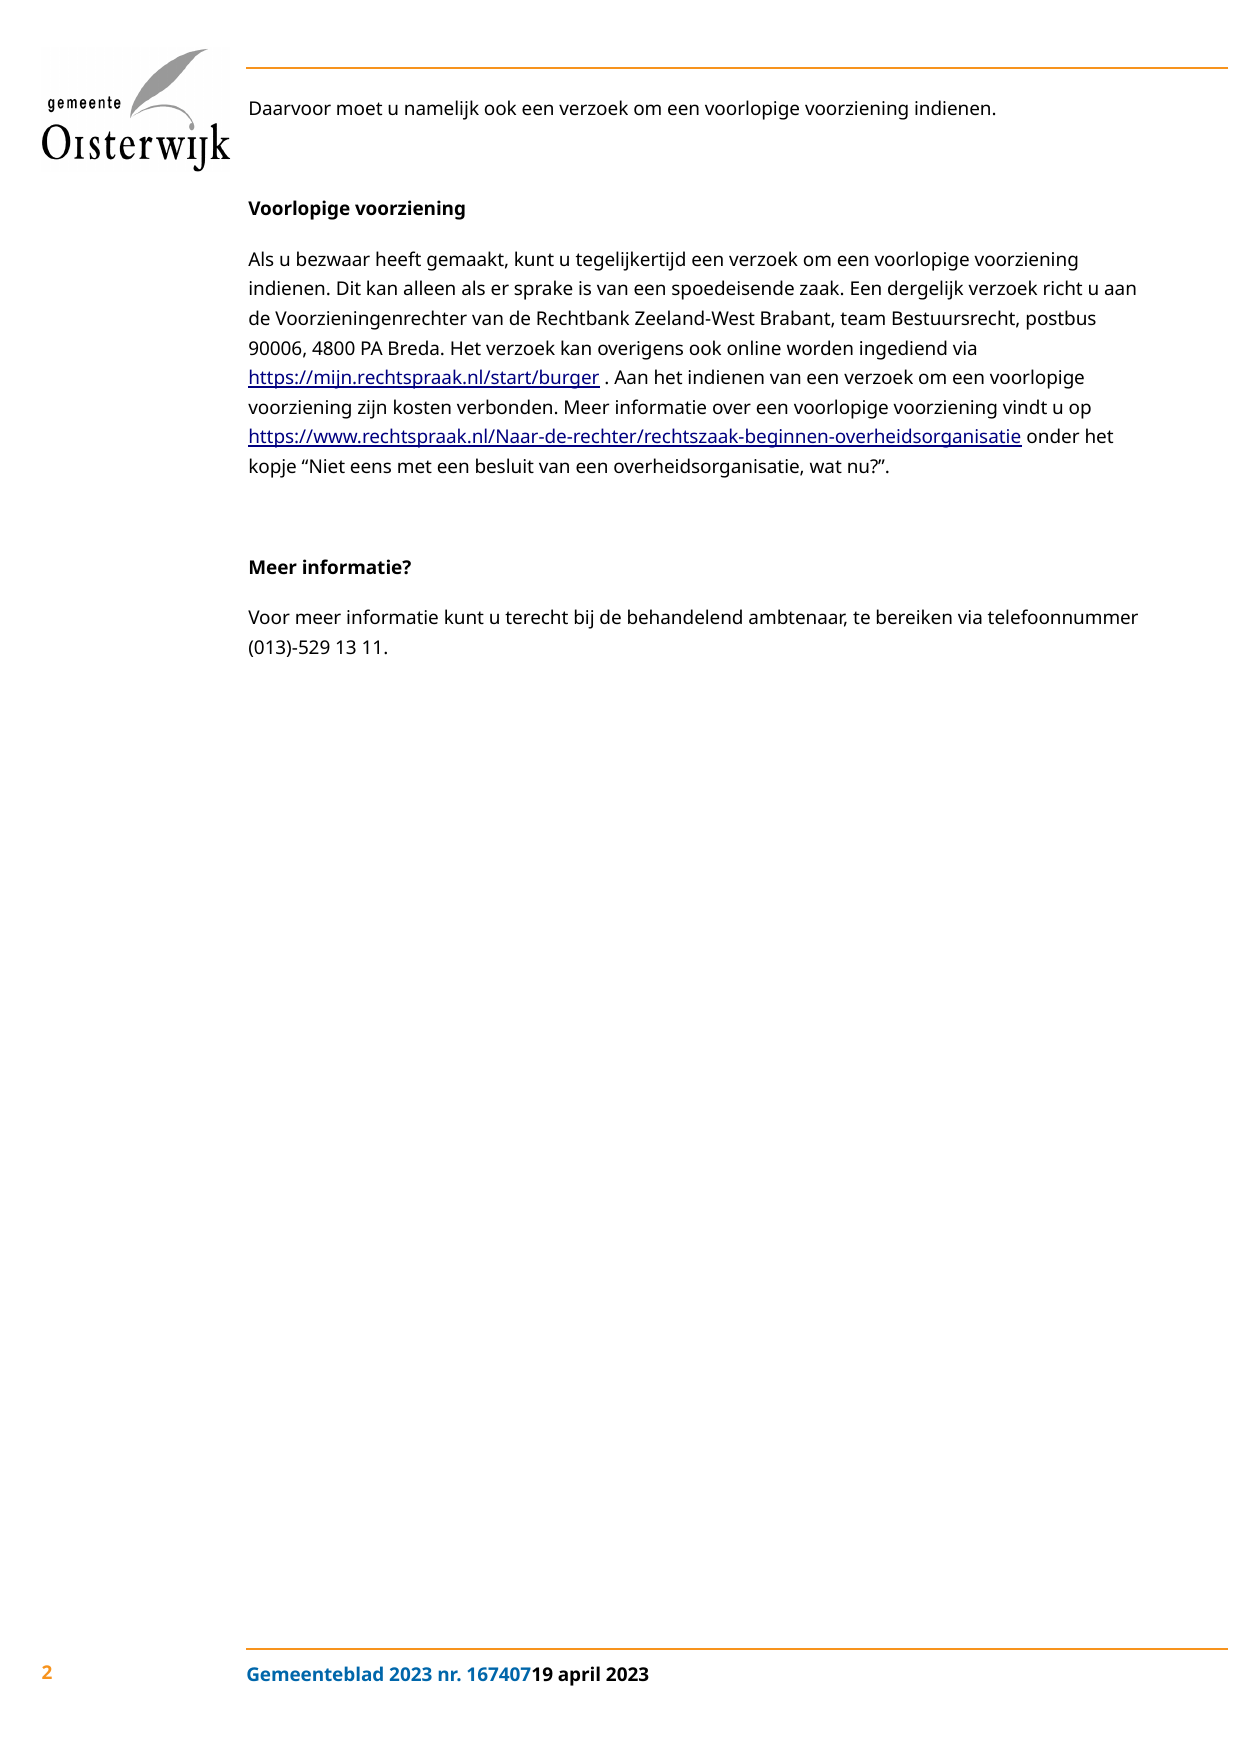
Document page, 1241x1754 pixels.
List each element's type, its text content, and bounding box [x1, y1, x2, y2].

text Voor meer informatie kunt u terecht bij de behandelend ambtenaar, te bereiken via telefoonnummer (013)-529 13 11. [248, 604, 1152, 660]
picture [41, 47, 231, 172]
text Als u bezwaar heeft gemaakt, kunt u tegelijkertijd een verzoek om een voorlopige voorziening indienen. Dit kan alleen als er sprake is van een spoedeisende zaak. Een dergelijk verzoek richt u aan de Voorzieningenrechter van de Rechtbank Zeeland-West Brabant, team Bestuursrecht, postbus 90006, 4800 PA Breda. Het verzoek kan overigens ook online worden ingediend via https://mijn.rechtspraak.nl/start/burger . Aan het indienen van een verzoek om een voorlopige voorziening zijn kosten verbonden. Meer informatie over een voorlopige voorziening vindt u op https://www.rechtspraak.nl/Naar-de-rechter/rechtszaak-beginnen-overheidsorganisatie onder het kopje “Niet eens met een besluit van een overheidsorganisatie, wat nu?”. [248, 246, 1152, 479]
text Meer informatie? [248, 554, 1152, 580]
text Voorlopige voorziening [248, 196, 1152, 221]
text Daarvoor moet u namelijk ook een verzoek om een voorlopige voorziening indienen. [248, 95, 1152, 121]
